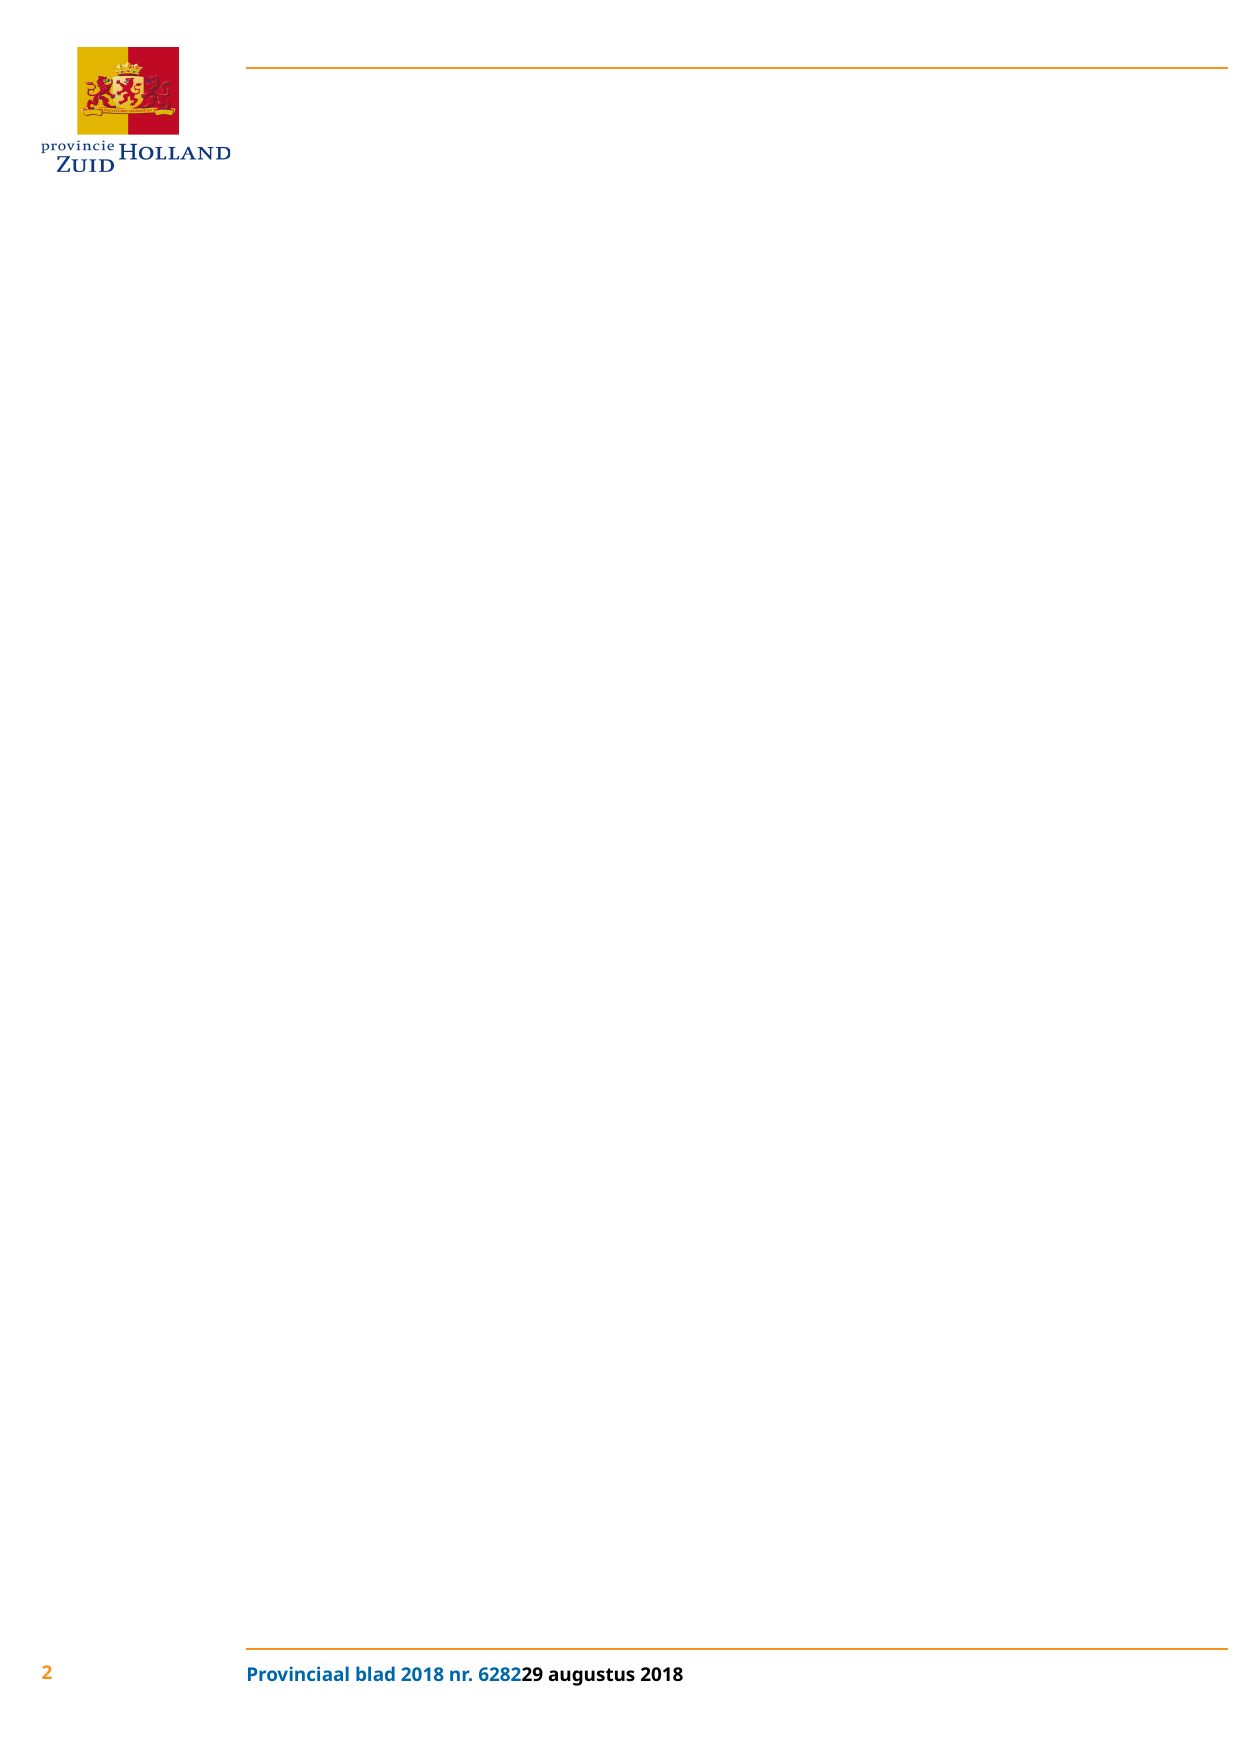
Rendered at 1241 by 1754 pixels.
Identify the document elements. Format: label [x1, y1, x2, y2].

picture [41, 47, 231, 172]
